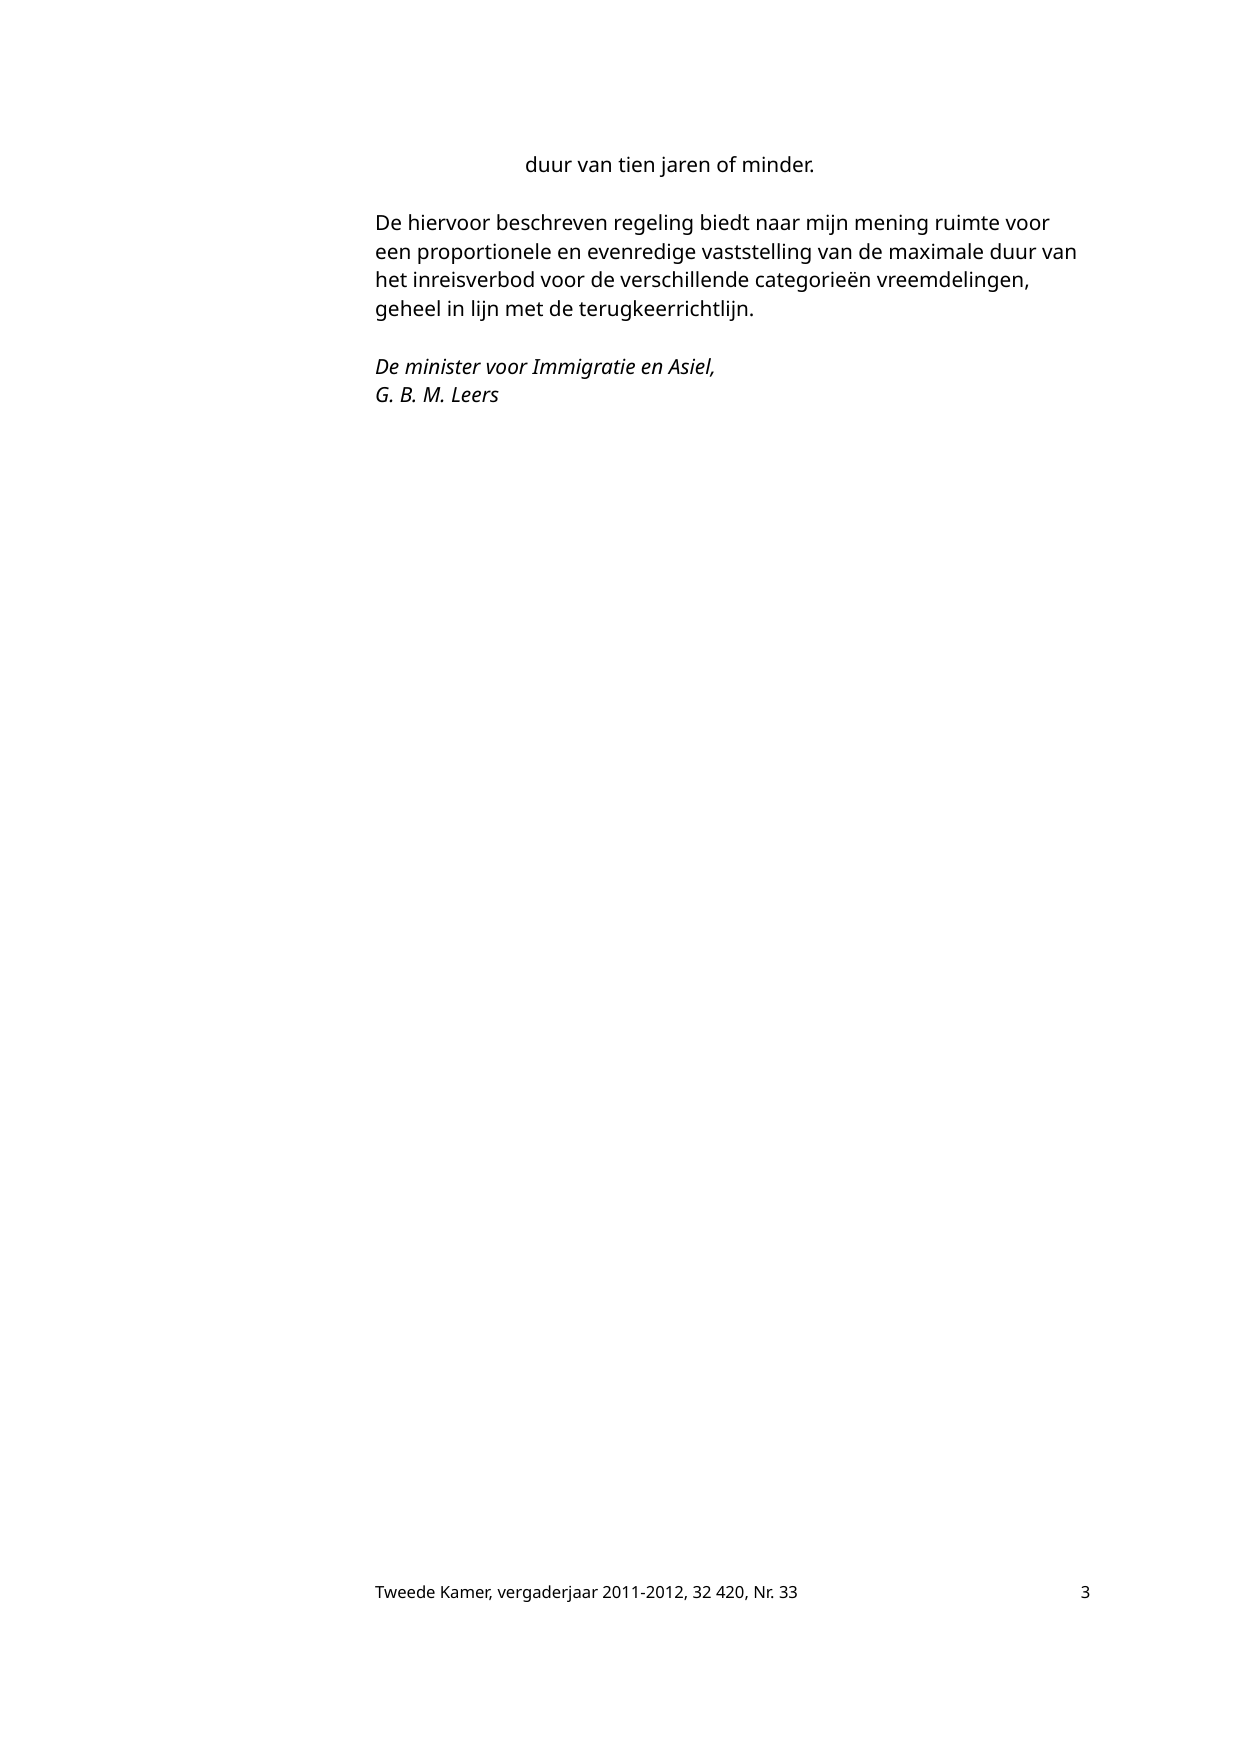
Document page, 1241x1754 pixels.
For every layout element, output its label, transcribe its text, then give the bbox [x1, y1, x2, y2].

list duur van tien jaren of minder. [450, 150, 1090, 178]
text G. B. M. Leers [375, 381, 1090, 409]
text De hiervoor beschreven regeling biedt naar mijn mening ruimte voor een proportionele en evenredige vaststelling van de maximale duur van het inreisverbod voor de verschillende categorieën vreemdelingen, geheel in lijn met de terugkeerrichtlijn. [375, 208, 1090, 322]
text De minister voor Immigratie en Asiel, [375, 352, 1090, 381]
